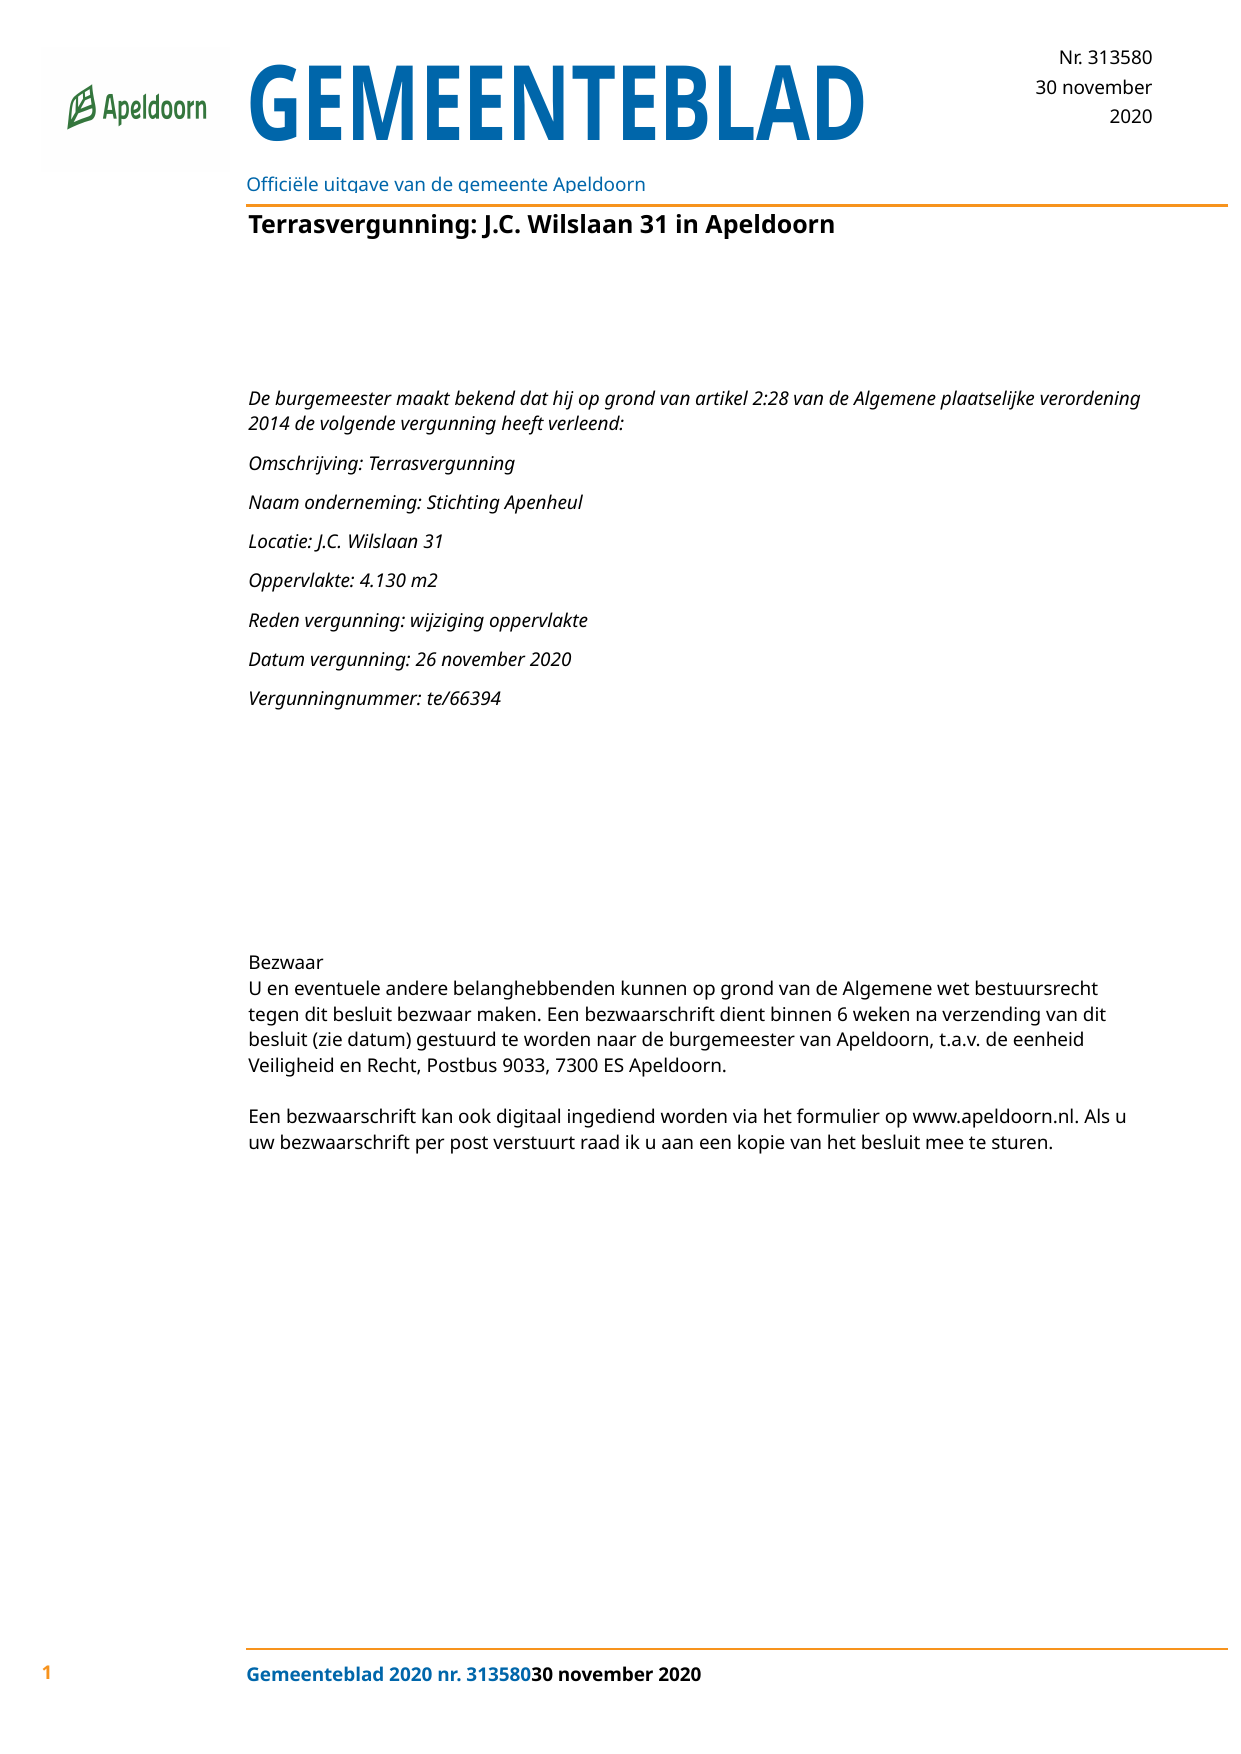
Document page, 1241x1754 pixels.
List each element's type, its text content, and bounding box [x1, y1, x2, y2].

text Terrasvergunning: J.C. Wilslaan 31 in Apeldoorn [248, 207, 1152, 241]
text Bezwaar [248, 949, 1152, 975]
text Naam onderneming: Stichting Apenheul [248, 489, 1152, 515]
text Locatie: J.C. Wilslaan 31 [248, 528, 1152, 554]
picture [41, 47, 231, 172]
text De burgemeester maakt bekend dat hij op grond van artikel 2:28 van de Algemene plaatselijke verordening 2014 de volgende vergunning heeft verleend: [248, 385, 1152, 436]
text U en eventuele andere belanghebbenden kunnen op grond van de Algemene wet bestuursrecht tegen dit besluit bezwaar maken. Een bezwaarschrift dient binnen 6 weken na verzending van dit besluit (zie datum) gestuurd te worden naar de burgemeester van Apeldoorn, t.a.v. de eenheid Veiligheid en Recht, Postbus 9033, 7300 ES Apeldoorn. [248, 975, 1152, 1078]
text Omschrijving: Terrasvergunning [248, 450, 1152, 475]
text Oppervlakte: 4.130 m2 [248, 567, 1152, 593]
text Een bezwaarschrift kan ook digitaal ingediend worden via het formulier op www.apeldoorn.nl. Als u uw bezwaarschrift per post verstuurt raad ik u aan een kopie van het besluit mee te sturen. [248, 1104, 1152, 1155]
text Vergunningnummer: te/66394 [248, 685, 1152, 711]
text Datum vergunning: 26 november 2020 [248, 646, 1152, 672]
text Reden vergunning: wijziging oppervlakte [248, 607, 1152, 632]
